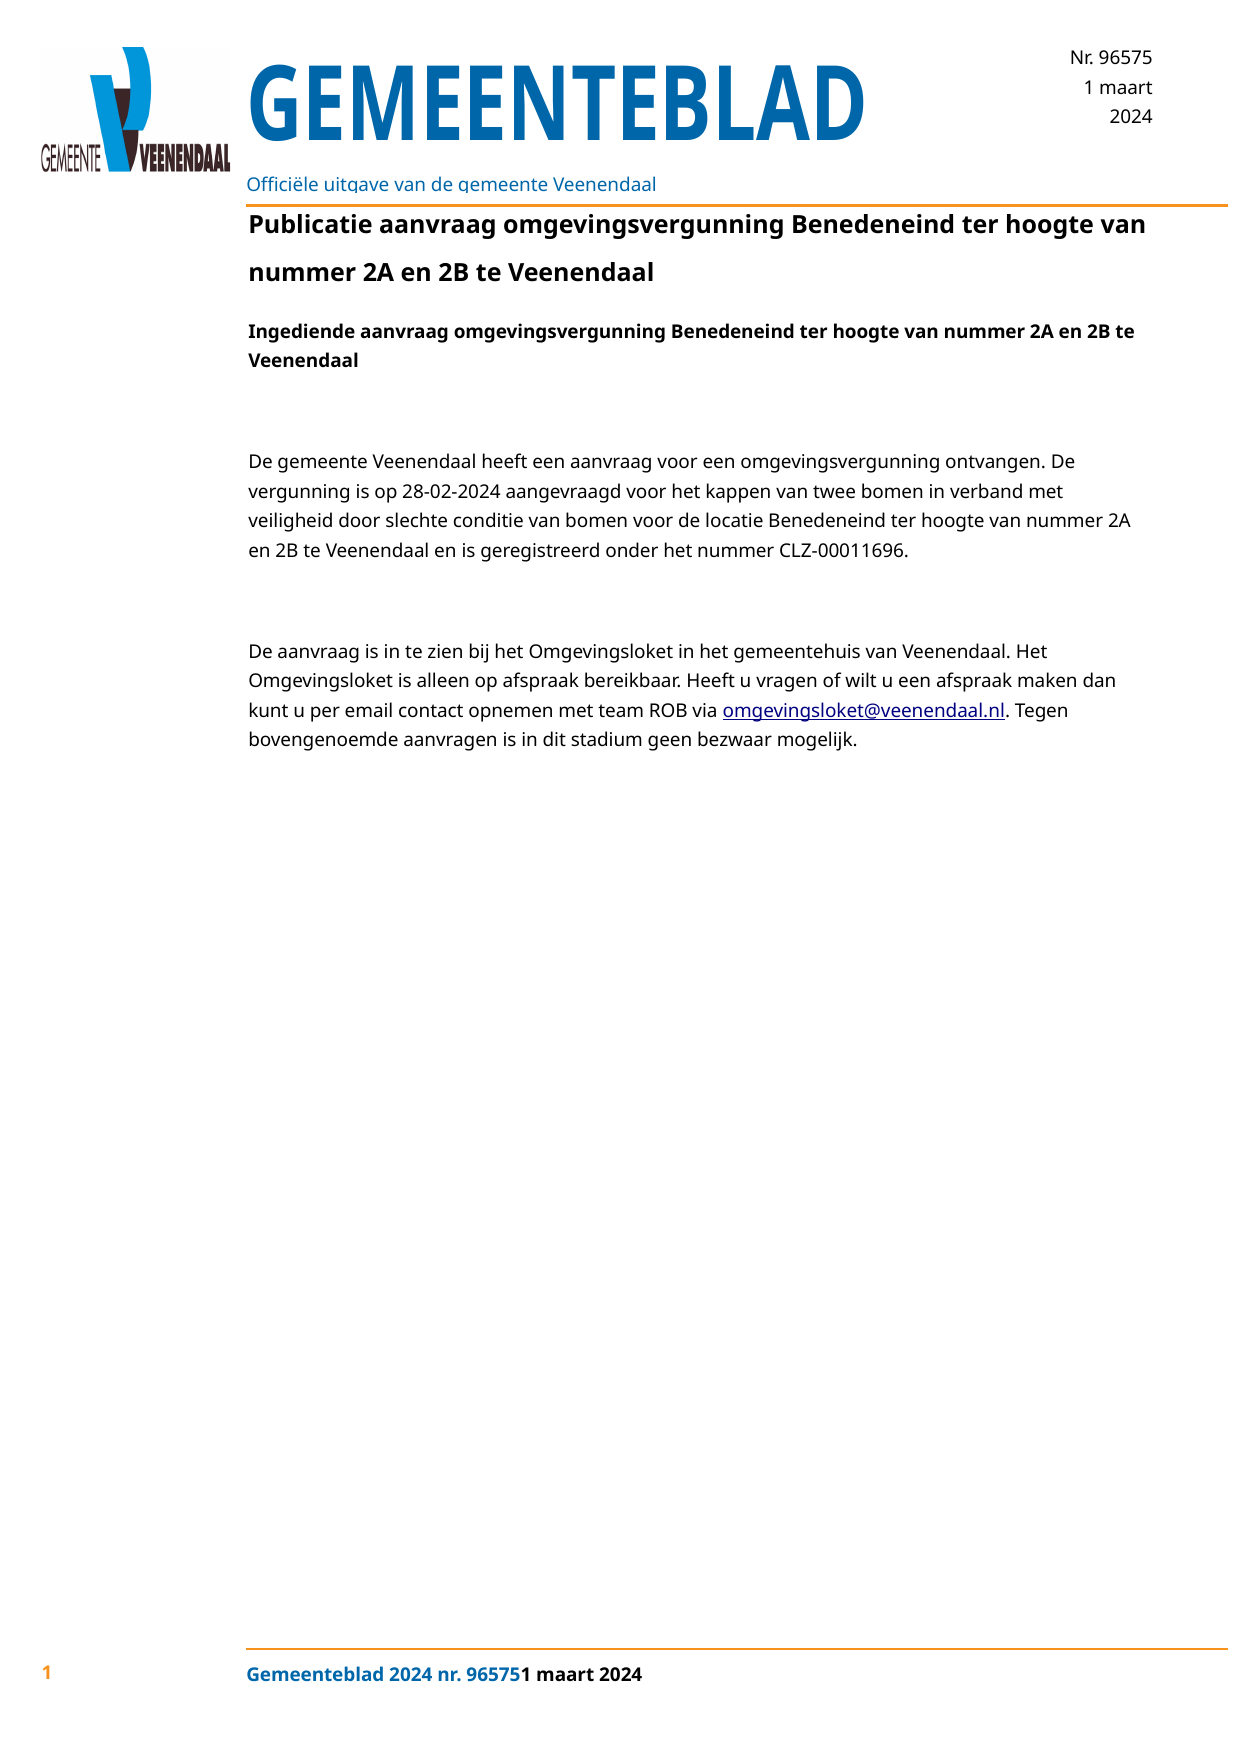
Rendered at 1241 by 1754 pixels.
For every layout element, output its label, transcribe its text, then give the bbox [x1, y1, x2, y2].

picture [41, 47, 130, 172]
text De aanvraag is in te zien bij het Omgevingsloket in het gemeentehuis van Veenendaal. Het Omgevingsloket is alleen op afspraak bereikbaar. Heeft u vragen of wilt u een afspraak maken dan kunt u per email contact opnemen met team ROB via omgevingsloket@veenendaal.nl. Tegen bovengenoemde aanvragen is in dit stadium geen bezwaar mogelijk. [248, 638, 1152, 752]
text Ingediende aanvraag omgevingsvergunning Benedeneind ter hoogte van nummer 2A en 2B te Veenendaal [248, 318, 1152, 373]
picture [123, 47, 231, 172]
text De gemeente Veenendaal heeft een aanvraag voor een omgevingsvergunning ontvangen. De vergunning is op 28-02-2024 aangevraagd voor het kappen van twee bomen in verband met veiligheid door slechte conditie van bomen voor de locatie Benedeneind ter hoogte van nummer 2A en 2B te Veenendaal en is geregistreerd onder het nummer CLZ-00011696. [248, 448, 1152, 563]
text Publicatie aanvraag omgevingsvergunning Benedeneind ter hoogte van nummer 2A en 2B te Veenendaal [248, 207, 1152, 288]
